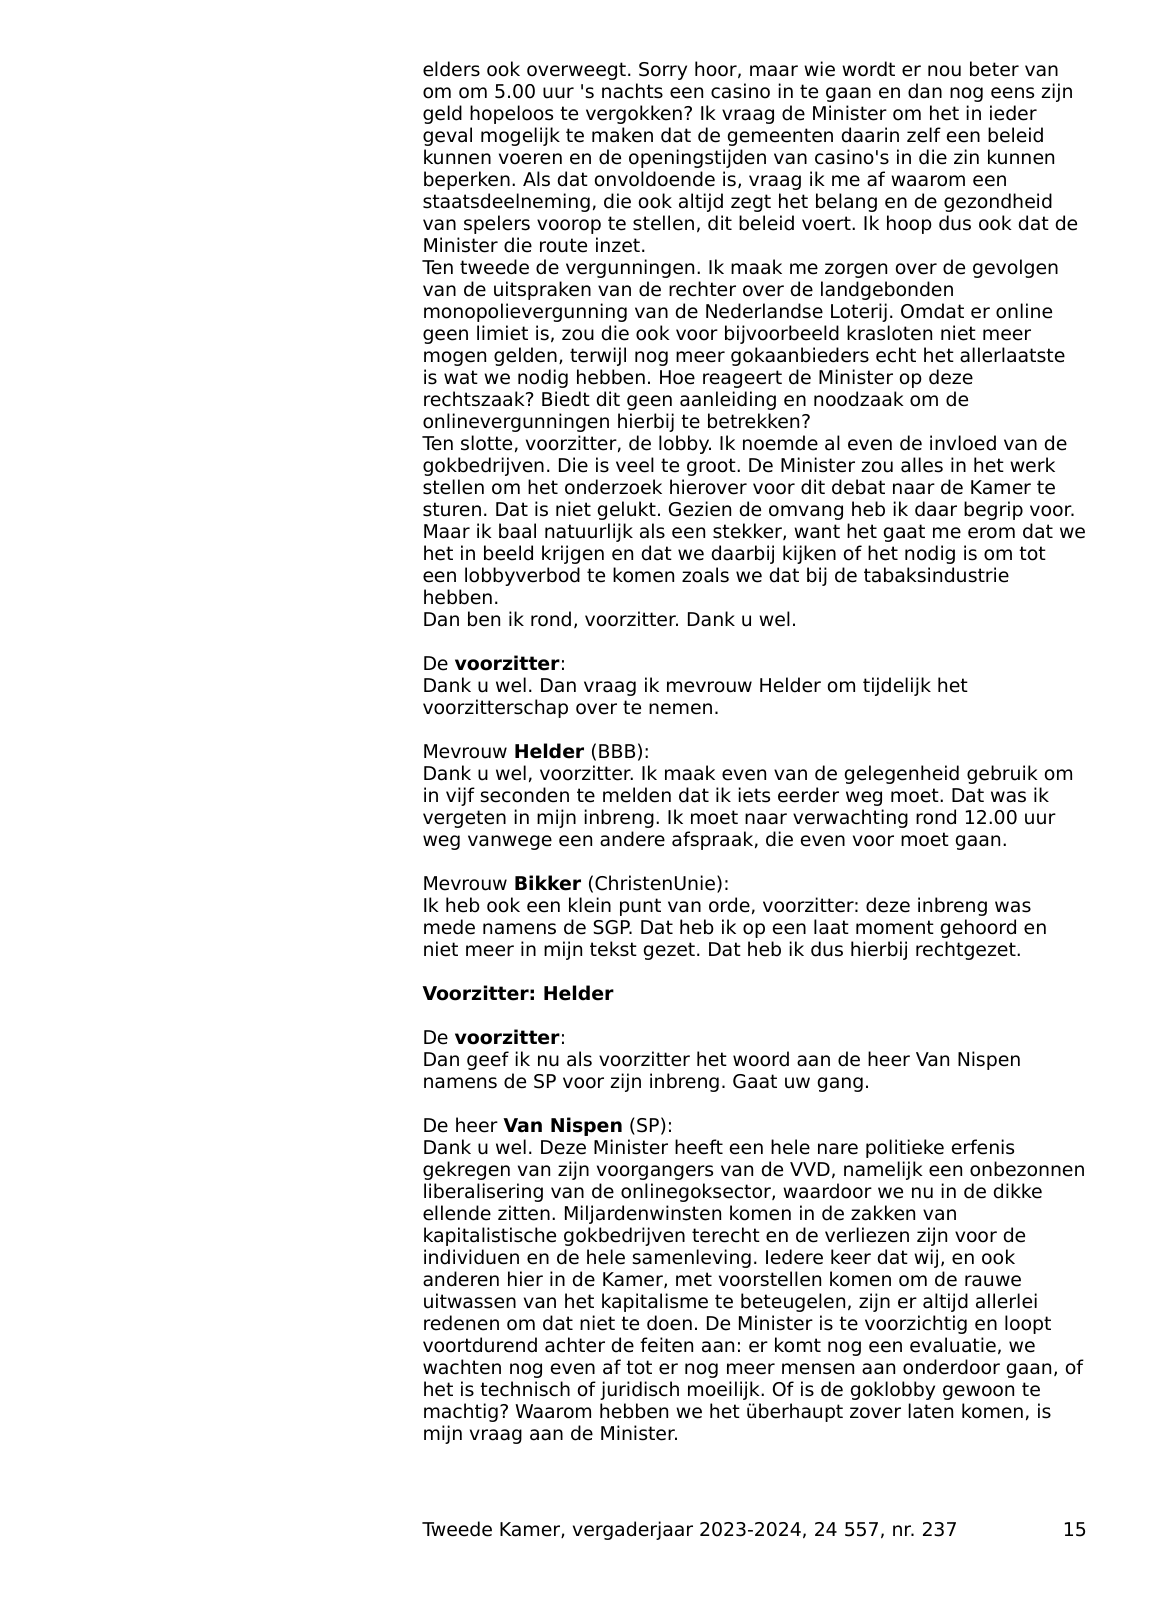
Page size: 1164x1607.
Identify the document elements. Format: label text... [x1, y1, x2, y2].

subtitle Voorzitter: Helder [422, 983, 1087, 1005]
text De voorzitter: [422, 1027, 1087, 1049]
text Ik heb ook een klein punt van orde, voorzitter: deze inbreng was mede namens de SGP. Dat heb ik op een laat moment gehoord en niet meer in mijn tekst gezet. Dat heb ik dus hierbij rechtgezet. [422, 895, 1087, 961]
text elders ook overweegt. Sorry hoor, maar wie wordt er nou beter van om om 5.00 uur 's nachts een casino in te gaan en dan nog eens zijn geld hopeloos te vergokken? Ik vraag de Minister om het in ieder geval mogelijk te maken dat de gemeenten daarin zelf een beleid kunnen voeren en de openingstijden van casino's in die zin kunnen beperken. Als dat onvoldoende is, vraag ik me af waarom een staatsdeelneming, die ook altijd zegt het belang en de gezondheid van spelers voorop te stellen, dit beleid voert. Ik hoop dus ook dat de Minister die route inzet. [422, 59, 1087, 257]
text Dan ben ik rond, voorzitter. Dank u wel. [422, 608, 1087, 631]
text Dank u wel. Dan vraag ik mevrouw Helder om tijdelijk het voorzitterschap over te nemen. [422, 675, 1087, 719]
text Mevrouw Bikker (ChristenUnie): [422, 873, 1087, 895]
text De voorzitter: [422, 653, 1087, 675]
text Dank u wel. Deze Minister heeft een hele nare politieke erfenis gekregen van zijn voorgangers van de VVD, namelijk een onbezonnen liberalisering van de onlinegoksector, waardoor we nu in de dikke ellende zitten. Miljardenwinsten komen in de zakken van kapitalistische gokbedrijven terecht en de verliezen zijn voor de individuen en de hele samenleving. Iedere keer dat wij, en ook anderen hier in de Kamer, met voorstellen komen om de rauwe uitwassen van het kapitalisme te beteugelen, zijn er altijd allerlei redenen om dat niet te doen. De Minister is te voorzichtig en loopt voortdurend achter de feiten aan: er komt nog een evaluatie, we wachten nog even af tot er nog meer mensen aan onderdoor gaan, of het is technisch of juridisch moeilijk. Of is de goklobby gewoon te machtig? Waarom hebben we het überhaupt zover laten komen, is mijn vraag aan de Minister. [422, 1137, 1087, 1445]
text Ten tweede de vergunningen. Ik maak me zorgen over de gevolgen van de uitspraken van de rechter over de landgebonden monopolievergunning van de Nederlandse Loterij. Omdat er online geen limiet is, zou die ook voor bijvoorbeeld krasloten niet meer mogen gelden, terwijl nog meer gokaanbieders echt het allerlaatste is wat we nodig hebben. Hoe reageert de Minister op deze rechtszaak? Biedt dit geen aanleiding en noodzaak om de onlinevergunningen hierbij te betrekken? [422, 257, 1087, 433]
text Ten slotte, voorzitter, de lobby. Ik noemde al even de invloed van de gokbedrijven. Die is veel te groot. De Minister zou alles in het werk stellen om het onderzoek hierover voor dit debat naar de Kamer te sturen. Dat is niet gelukt. Gezien de omvang heb ik daar begrip voor. Maar ik baal natuurlijk als een stekker, want het gaat me erom dat we het in beeld krijgen en dat we daarbij kijken of het nodig is om tot een lobbyverbod te komen zoals we dat bij de tabaksindustrie hebben. [422, 433, 1087, 608]
text Dan geef ik nu als voorzitter het woord aan de heer Van Nispen namens de SP voor zijn inbreng. Gaat uw gang. [422, 1049, 1087, 1093]
text Dank u wel, voorzitter. Ik maak even van de gelegenheid gebruik om in vijf seconden te melden dat ik iets eerder weg moet. Dat was ik vergeten in mijn inbreng. Ik moet naar verwachting rond 12.00 uur weg vanwege een andere afspraak, die even voor moet gaan. [422, 763, 1087, 851]
text De heer Van Nispen (SP): [422, 1115, 1087, 1137]
text Mevrouw Helder (BBB): [422, 741, 1087, 763]
